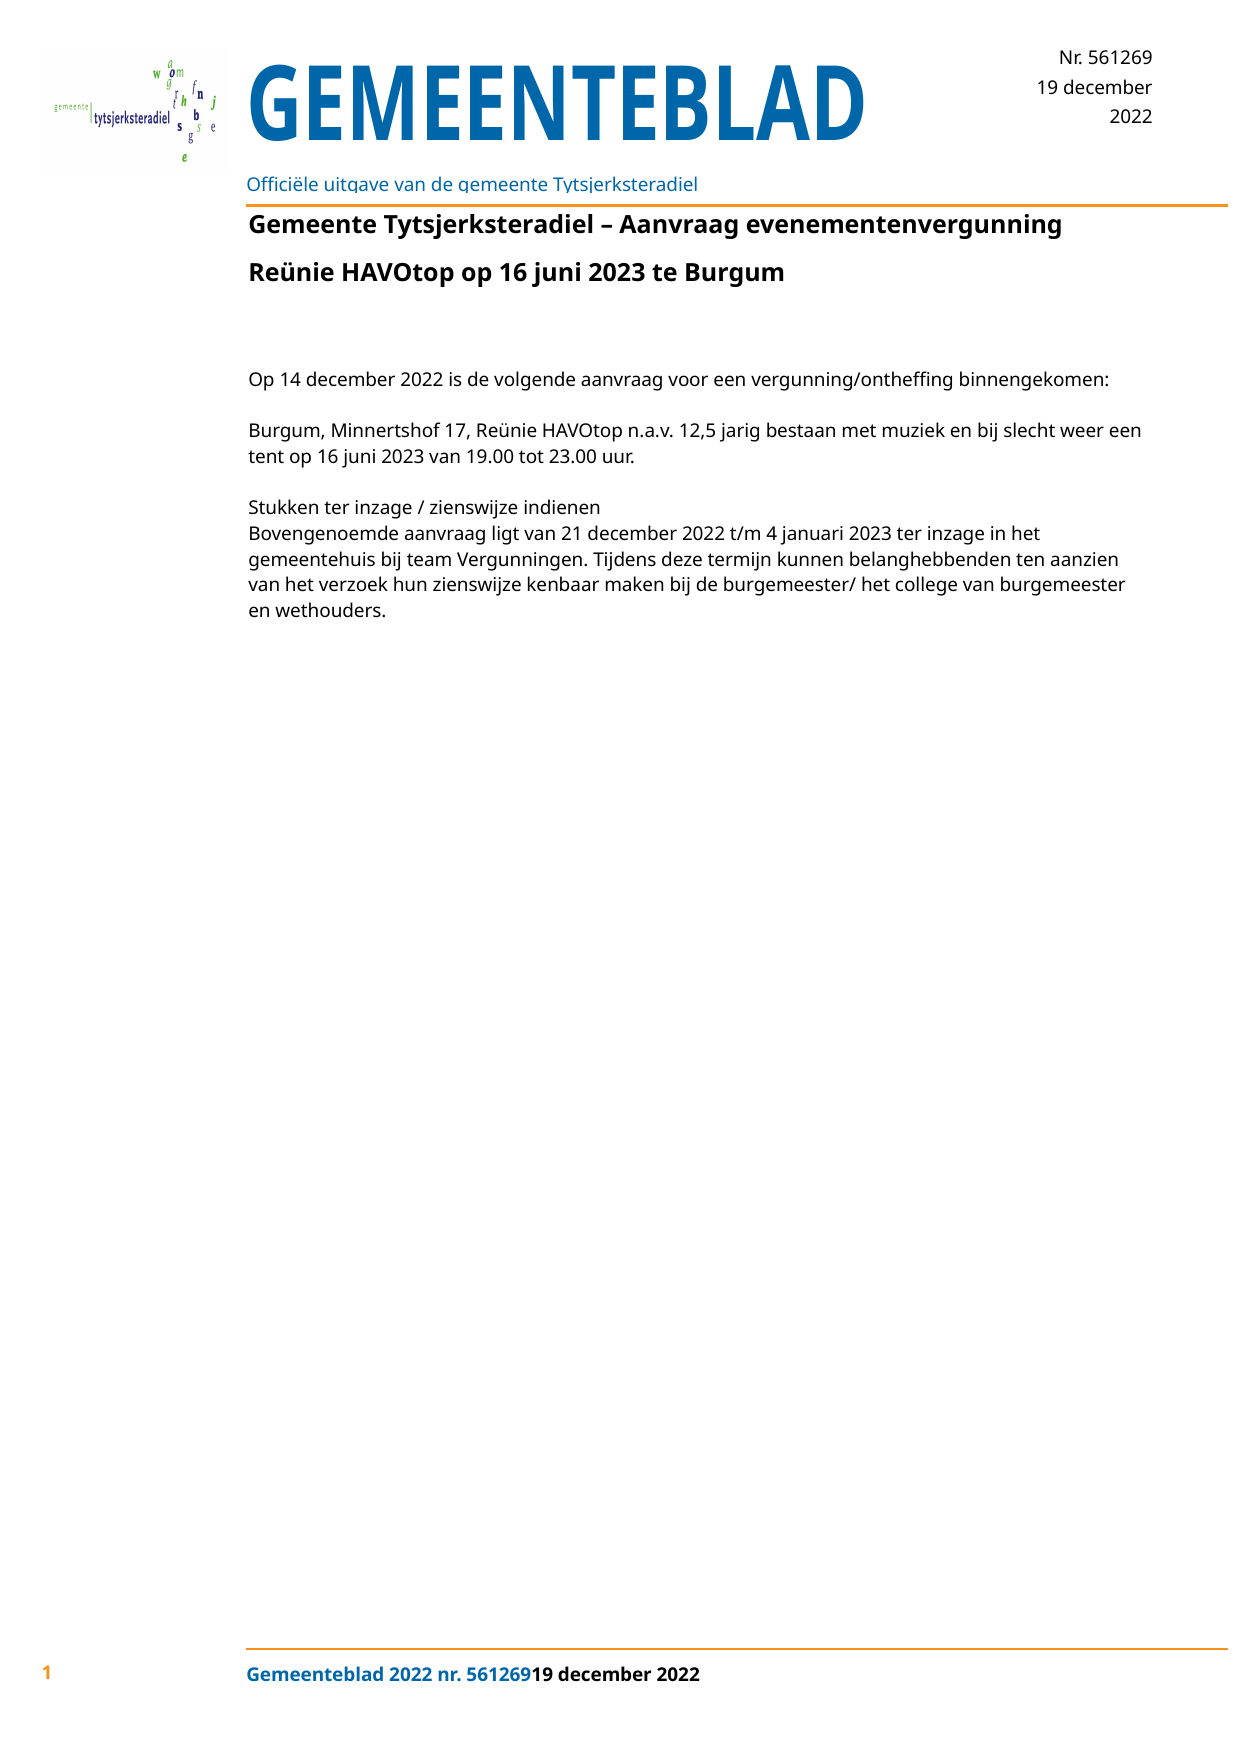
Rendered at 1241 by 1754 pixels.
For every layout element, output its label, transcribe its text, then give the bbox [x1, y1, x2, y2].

text Stukken ter inzage / zienswijze indienen [248, 494, 1152, 520]
text Burgum, Minnertshof 17, Reünie HAVOtop n.a.v. 12,5 jarig bestaan met muziek en bij slecht weer een tent op 16 juni 2023 van 19.00 tot 23.00 uur. [248, 417, 1152, 469]
text Gemeente Tytsjerksteradiel – Aanvraag evenementenvergunning Reünie HAVOtop op 16 juni 2023 te Burgum [248, 207, 1152, 288]
text Bovengenoemde aanvraag ligt van 21 december 2022 t/m 4 januari 2023 ter inzage in het gemeentehuis bij team Vergunningen. Tijdens deze termijn kunnen belanghebbenden ten aanzien van het verzoek hun zienswijze kenbaar maken bij de burgemeester/ het college van burgemeester en wethouders. [248, 520, 1152, 623]
picture [41, 47, 231, 172]
text Op 14 december 2022 is de volgende aanvraag voor een vergunning/ontheffing binnengekomen: [248, 366, 1152, 391]
